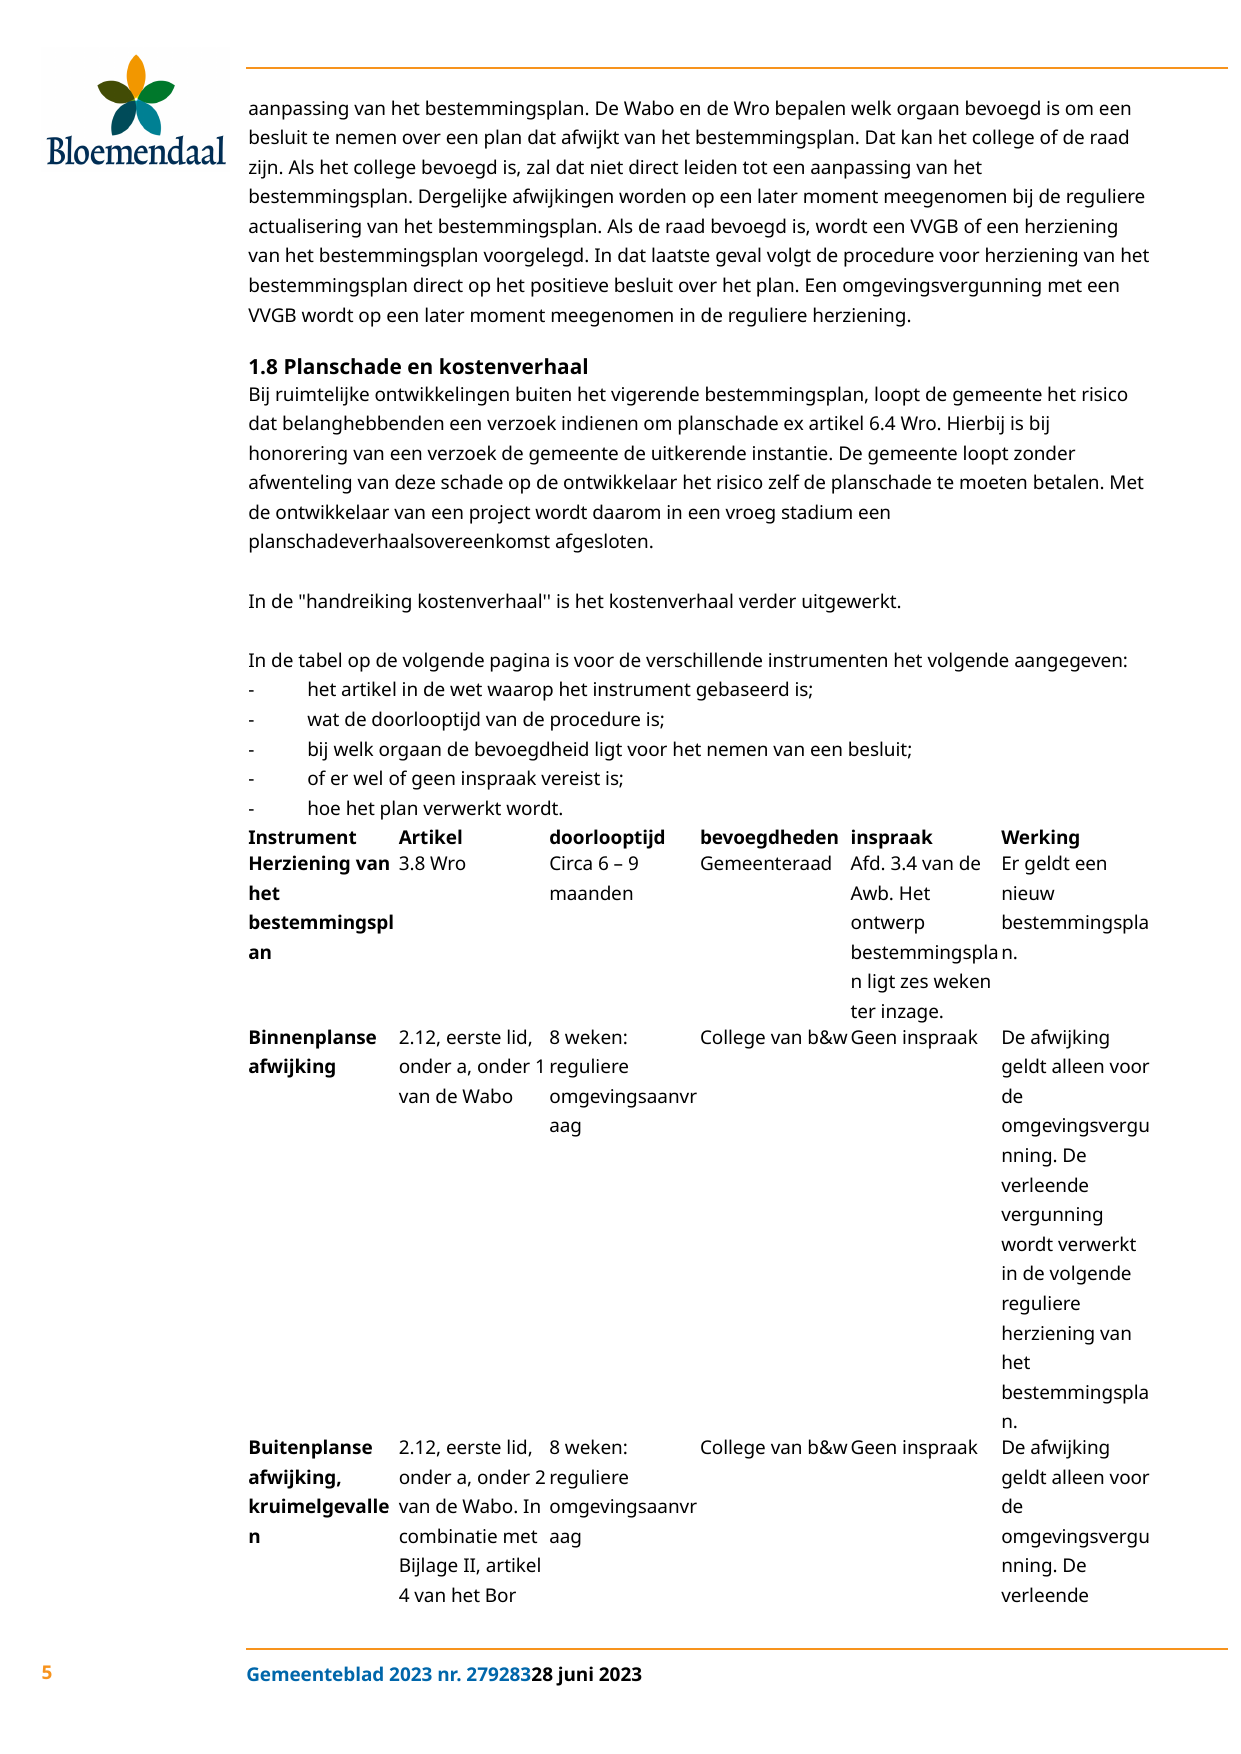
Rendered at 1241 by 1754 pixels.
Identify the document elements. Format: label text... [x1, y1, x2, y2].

list het artikel in de wet waarop het instrument gebaseerd is; [248, 677, 1152, 702]
table_cell Herziening van het bestemmingsplan [248, 850, 398, 1024]
table_cell Geen inspraak [850, 1024, 1001, 1434]
text Bij ruimtelijke ontwikkelingen buiten het vigerende bestemmingsplan, loopt de gemeente het risico dat belanghebbenden een verzoek indienen om planschade ex artikel 6.4 Wro. Hierbij is bij honorering van een verzoek de gemeente de uitkerende instantie. De gemeente loopt zonder afwenteling van deze schade op de ontwikkelaar het risico zelf de planschade te moeten betalen. Met de ontwikkelaar van een project wordt daarom in een vroeg stadium een planschadeverhaalsovereenkomst afgesloten. [248, 381, 1152, 554]
table_cell Er geldt een nieuw bestemmingsplan. [1001, 850, 1152, 1024]
text aanpassing van het bestemmingsplan. De Wabo en de Wro bepalen welk orgaan bevoegd is om een besluit te nemen over een plan dat afwijkt van het bestemmingsplan. Dat kan het college of de raad zijn. Als het college bevoegd is, zal dat niet direct leiden tot een aanpassing van het bestemmingsplan. Dergelijke afwijkingen worden op een later moment meegenomen bij de reguliere actualisering van het bestemmingsplan. Als de raad bevoegd is, wordt een VVGB of een herziening van het bestemmingsplan voorgelegd. In dat laatste geval volgt de procedure voor herziening van het bestemmingsplan direct op het positieve besluit over het plan. Een omgevingsvergunning met een VVGB wordt op een later moment meegenomen in de reguliere herziening. [248, 95, 1152, 328]
table_cell De afwijking geldt alleen voor de omgevingsvergunning. De verleende [1001, 1434, 1152, 1608]
text In de "handreiking kostenverhaal'' is het kostenverhaal verder uitgewerkt. [248, 588, 1152, 613]
table_cell Binnenplanse afwijking [248, 1024, 398, 1434]
list hoe het plan verwerkt wordt. [248, 795, 1152, 821]
table_cell Geen inspraak [850, 1434, 1001, 1608]
table_cell Buitenplanse afwijking, kruimelgevallen [248, 1434, 398, 1608]
table_header Instrument [248, 825, 398, 850]
list bij welk orgaan de bevoegdheid ligt voor het nemen van een besluit; [248, 736, 1152, 761]
list of er wel of geen inspraak vereist is; [248, 765, 1152, 791]
table_header Artikel [399, 825, 549, 850]
table_header inspraak [850, 825, 1001, 850]
table_cell De afwijking geldt alleen voor de omgevingsvergunning. De verleende vergunning wordt verwerkt in de volgende reguliere herziening van het bestemmingsplan. [1001, 1024, 1152, 1434]
table_cell College van b&w [700, 1024, 850, 1434]
table_cell Circa 6 – 9 maanden [549, 850, 700, 1024]
table_cell 2.12, eerste lid, onder a, onder 2 van de Wabo. In combinatie met Bijlage II, artikel 4 van het Bor [399, 1434, 549, 1608]
table_cell 3.8 Wro [399, 850, 549, 1024]
list wat de doorlooptijd van de procedure is; [248, 706, 1152, 732]
text In de tabel op de volgende pagina is voor de verschillende instrumenten het volgende aangegeven: [248, 647, 1152, 673]
table_cell 2.12, eerste lid, onder a, onder 1 van de Wabo [399, 1024, 549, 1434]
picture [41, 47, 231, 172]
table_header Werking [1001, 825, 1152, 850]
table_cell College van b&w [700, 1434, 850, 1608]
table_header bevoegdheden [700, 825, 850, 850]
text 1.8 Planschade en kostenverhaal [248, 352, 1152, 381]
table_cell Gemeenteraad [700, 850, 850, 1024]
table_header doorlooptijd [549, 825, 700, 850]
table_cell Afd. 3.4 van de Awb. Het ontwerp bestemmingsplan ligt zes weken ter inzage. [850, 850, 1001, 1024]
table_cell 8 weken: reguliere omgevingsaanvraag [549, 1434, 700, 1608]
table_cell 8 weken: reguliere omgevingsaanvraag [549, 1024, 700, 1434]
